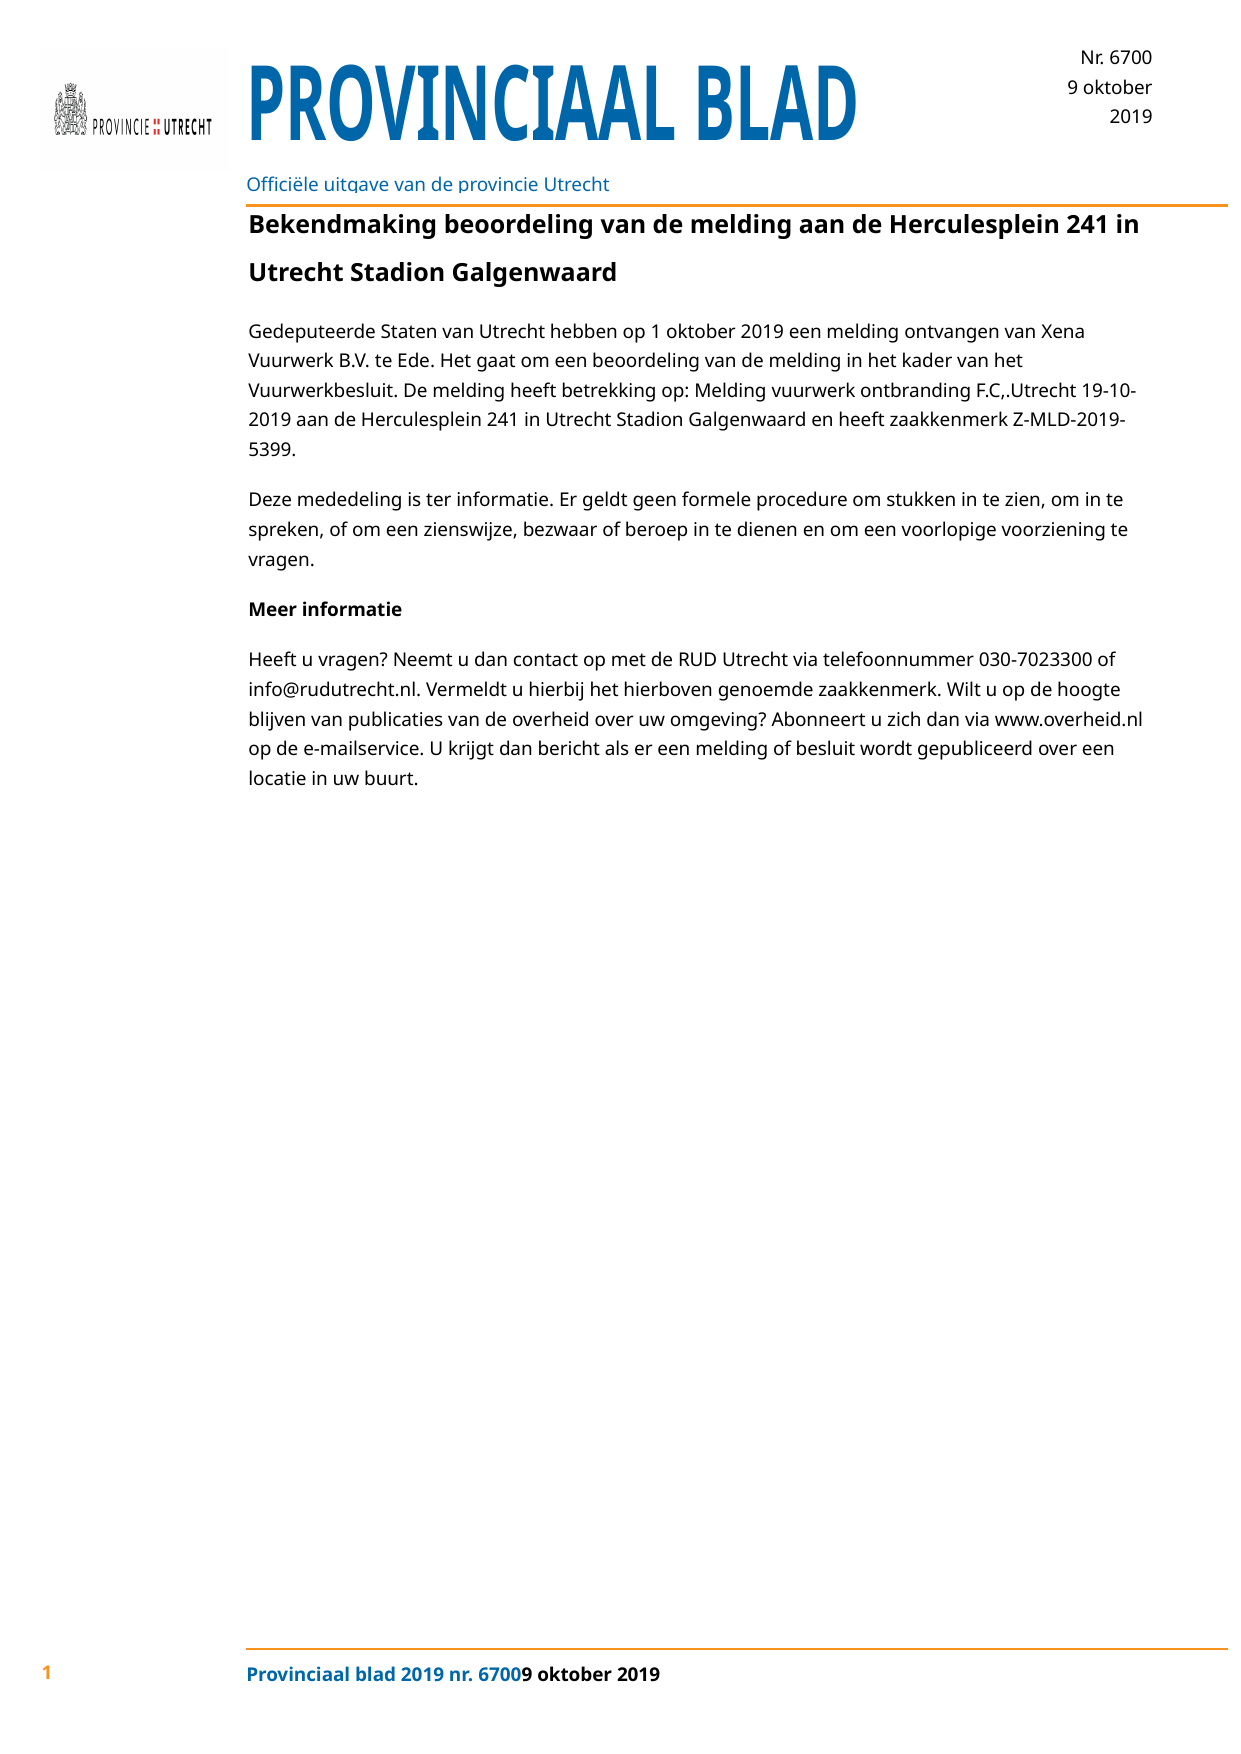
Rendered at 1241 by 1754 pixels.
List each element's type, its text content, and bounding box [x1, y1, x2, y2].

text Heeft u vragen? Neemt u dan contact op met de RUD Utrecht via telefoonnummer 030-7023300 of info@rudutrecht.nl. Vermeldt u hierbij het hierboven genoemde zaakkenmerk. Wilt u op de hoogte blijven van publicaties van de overheid over uw omgeving? Abonneert u zich dan via www.overheid.nl op de e-mailservice. U krijgt dan bericht als er een melding of besluit wordt gepubliceerd over een locatie in uw buurt. [248, 647, 1152, 791]
text Deze mededeling is ter informatie. Er geldt geen formele procedure om stukken in te zien, om in te spreken, of om een zienswijze, bezwaar of beroep in te dienen en om een voorlopige voorziening te vragen. [248, 487, 1152, 572]
text Meer informatie [248, 596, 1152, 622]
text Gedeputeerde Staten van Utrecht hebben op 1 oktober 2019 een melding ontvangen van Xena Vuurwerk B.V. te Ede. Het gaat om een beoordeling van de melding in het kader van het Vuurwerkbesluit. De melding heeft betrekking op: Melding vuurwerk ontbranding F.C,.Utrecht 19-10-2019 aan de Herculesplein 241 in Utrecht Stadion Galgenwaard en heeft zaakkenmerk Z-MLD-2019-5399. [248, 318, 1152, 462]
picture [41, 47, 231, 172]
text Bekendmaking beoordeling van de melding aan de Herculesplein 241 in Utrecht Stadion Galgenwaard [248, 207, 1152, 288]
